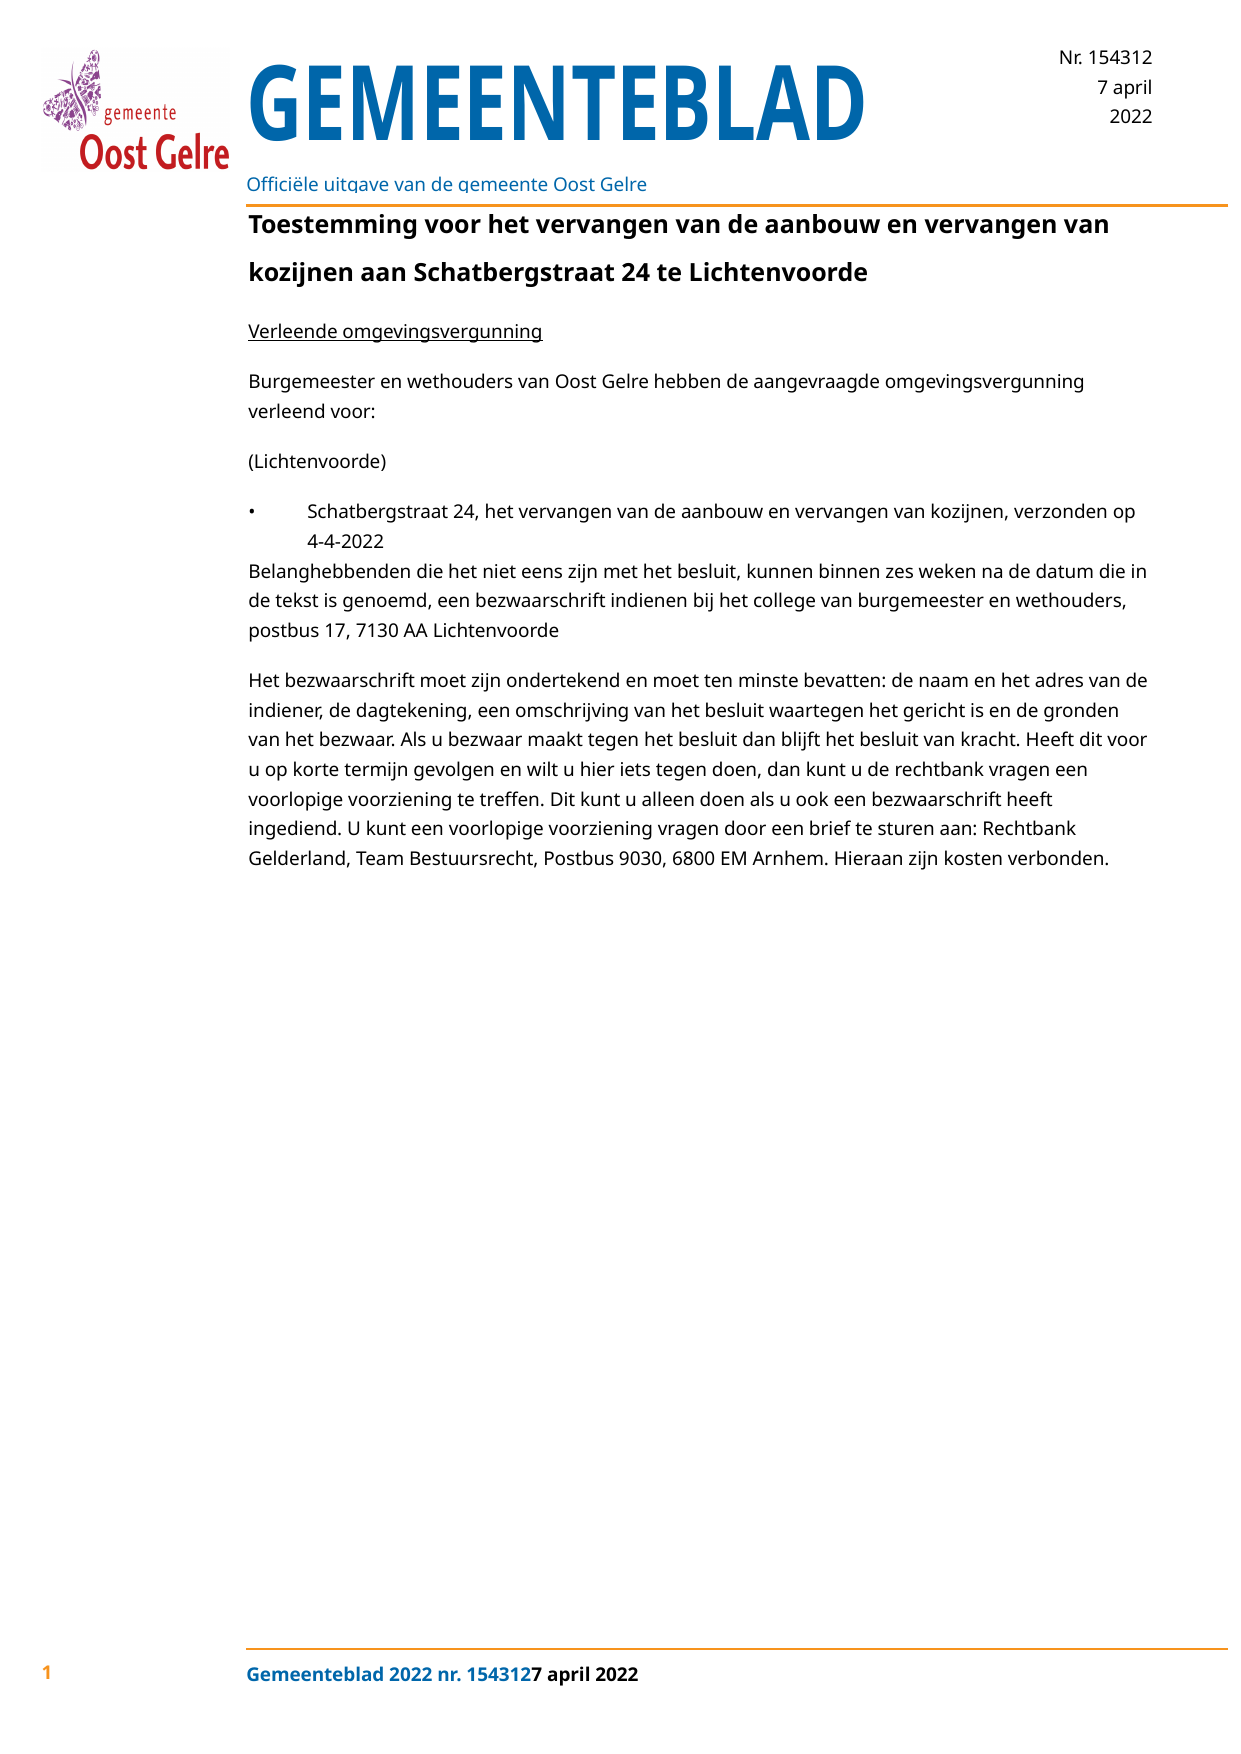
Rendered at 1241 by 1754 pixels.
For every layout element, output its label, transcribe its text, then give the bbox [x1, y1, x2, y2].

picture [41, 47, 231, 172]
list Schatbergstraat 24, het vervangen van de aanbouw en vervangen van kozijnen, verzonden op 4-4-2022 [248, 499, 1152, 554]
text Toestemming voor het vervangen van de aanbouw en vervangen van kozijnen aan Schatbergstraat 24 te Lichtenvoorde [248, 207, 1152, 288]
text (Lichtenvoorde) [248, 448, 1152, 474]
text Belanghebbenden die het niet eens zijn met het besluit, kunnen binnen zes weken na de datum die in de tekst is genoemd, een bezwaarschrift indienen bij het college van burgemeester en wethouders, postbus 17, 7130 AA Lichtenvoorde [248, 558, 1152, 643]
text Verleende omgevingsvergunning [248, 318, 1152, 344]
text Het bezwaarschrift moet zijn ondertekend en moet ten minste bevatten: de naam en het adres van de indiener, de dagtekening, een omschrijving van het besluit waartegen het gericht is en de gronden van het bezwaar. Als u bezwaar maakt tegen het besluit dan blijft het besluit van kracht. Heeft dit voor u op korte termijn gevolgen en wilt u hier iets tegen doen, dan kunt u de rechtbank vragen een voorlopige voorziening te treffen. Dit kunt u alleen doen als u ook een bezwaarschrift heeft ingediend. U kunt een voorlopige voorziening vragen door een brief te sturen aan: Rechtbank Gelderland, Team Bestuursrecht, Postbus 9030, 6800 EM Arnhem. Hieraan zijn kosten verbonden. [248, 667, 1152, 871]
text Burgemeester en wethouders van Oost Gelre hebben de aangevraagde omgevingsvergunning verleend voor: [248, 368, 1152, 424]
